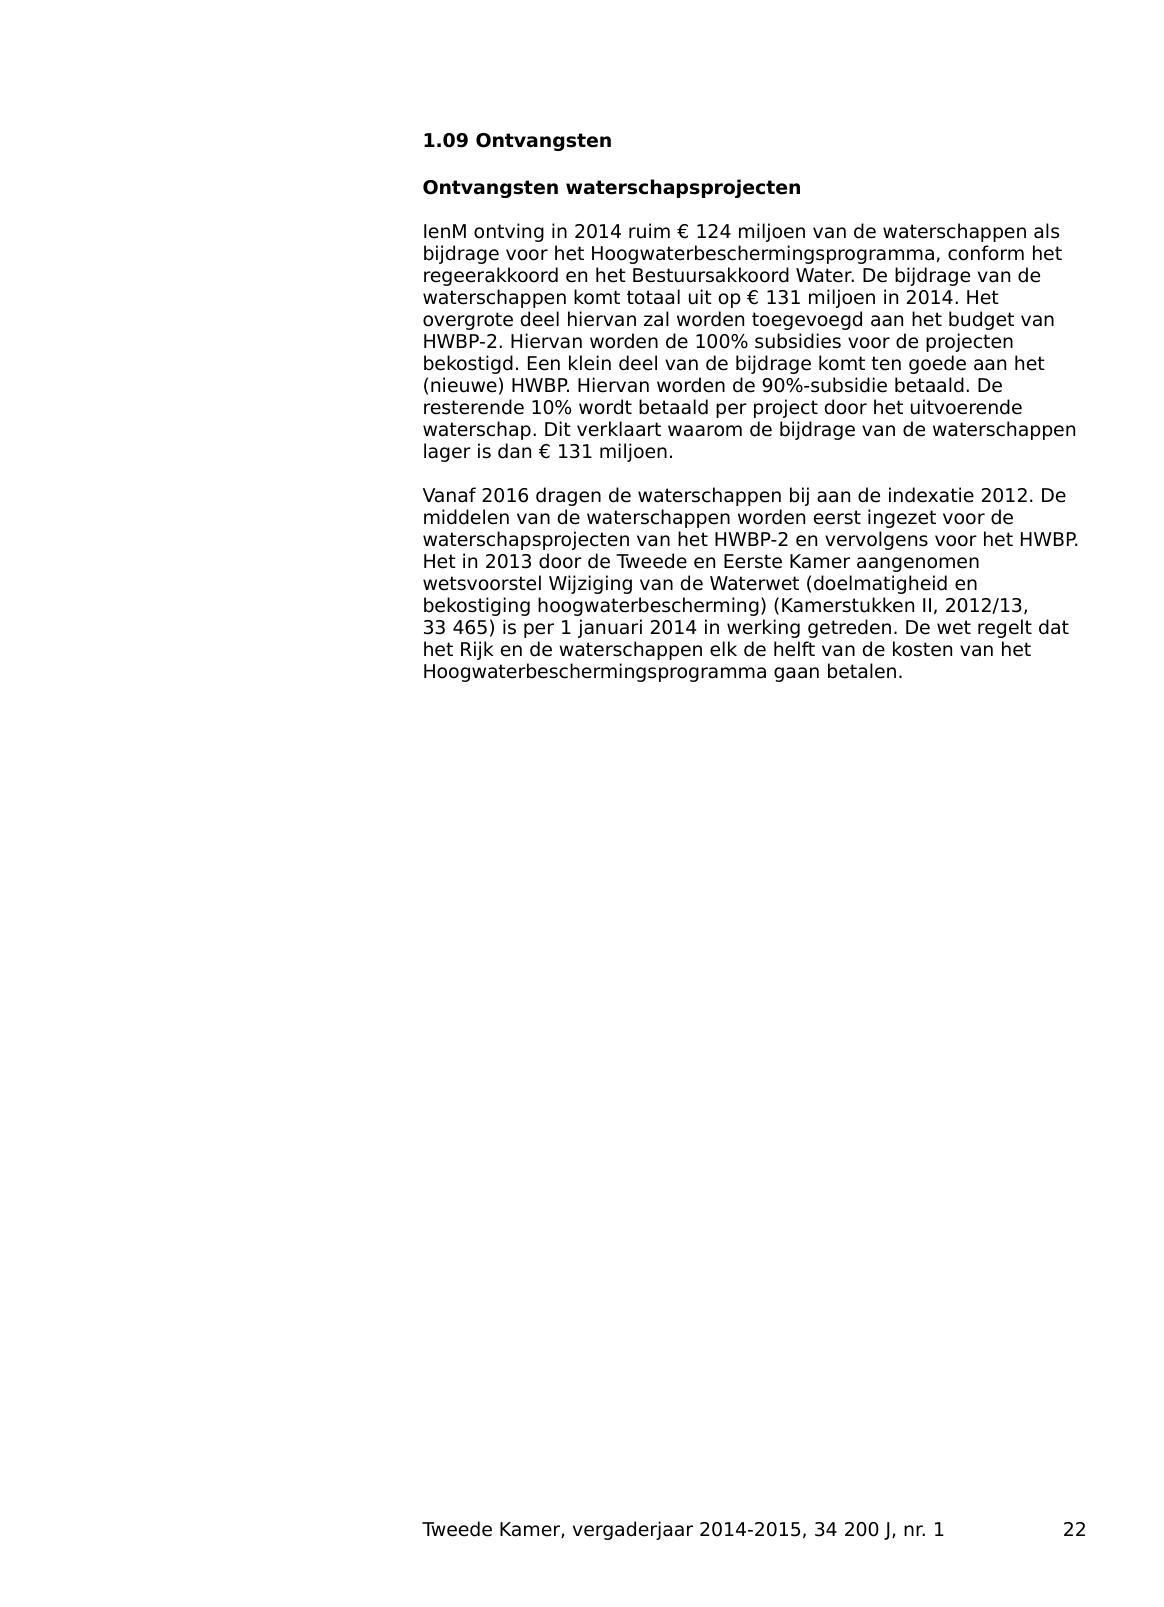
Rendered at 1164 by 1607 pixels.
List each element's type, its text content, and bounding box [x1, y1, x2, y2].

subtitle Ontvangsten waterschapsprojecten [422, 177, 1087, 199]
subtitle 1.09 Ontvangsten [422, 130, 1087, 152]
text IenM ontving in 2014 ruim € 124 miljoen van de waterschappen als bijdrage voor het Hoogwaterbeschermingsprogramma, conform het regeerakkoord en het Bestuursakkoord Water. De bijdrage van de waterschappen komt totaal uit op € 131 miljoen in 2014. Het overgrote deel hiervan zal worden toegevoegd aan het budget van HWBP-2. Hiervan worden de 100% subsidies voor de projecten bekostigd. Een klein deel van de bijdrage komt ten goede aan het (nieuwe) HWBP. Hiervan worden de 90%-subsidie betaald. De resterende 10% wordt betaald per project door het uitvoerende waterschap. Dit verklaart waarom de bijdrage van de waterschappen lager is dan € 131 miljoen. [422, 221, 1087, 463]
text Vanaf 2016 dragen de waterschappen bij aan de indexatie 2012. De middelen van de waterschappen worden eerst ingezet voor de waterschapsprojecten van het HWBP-2 en vervolgens voor het HWBP. Het in 2013 door de Tweede en Eerste Kamer aangenomen wetsvoorstel Wijziging van de Waterwet (doelmatigheid en bekostiging hoogwaterbescherming) (Kamerstukken II, 2012/13, 33 465) is per 1 januari 2014 in werking getreden. De wet regelt dat het Rijk en de waterschappen elk de helft van de kosten van het Hoogwaterbeschermingsprogramma gaan betalen. [422, 485, 1087, 683]
